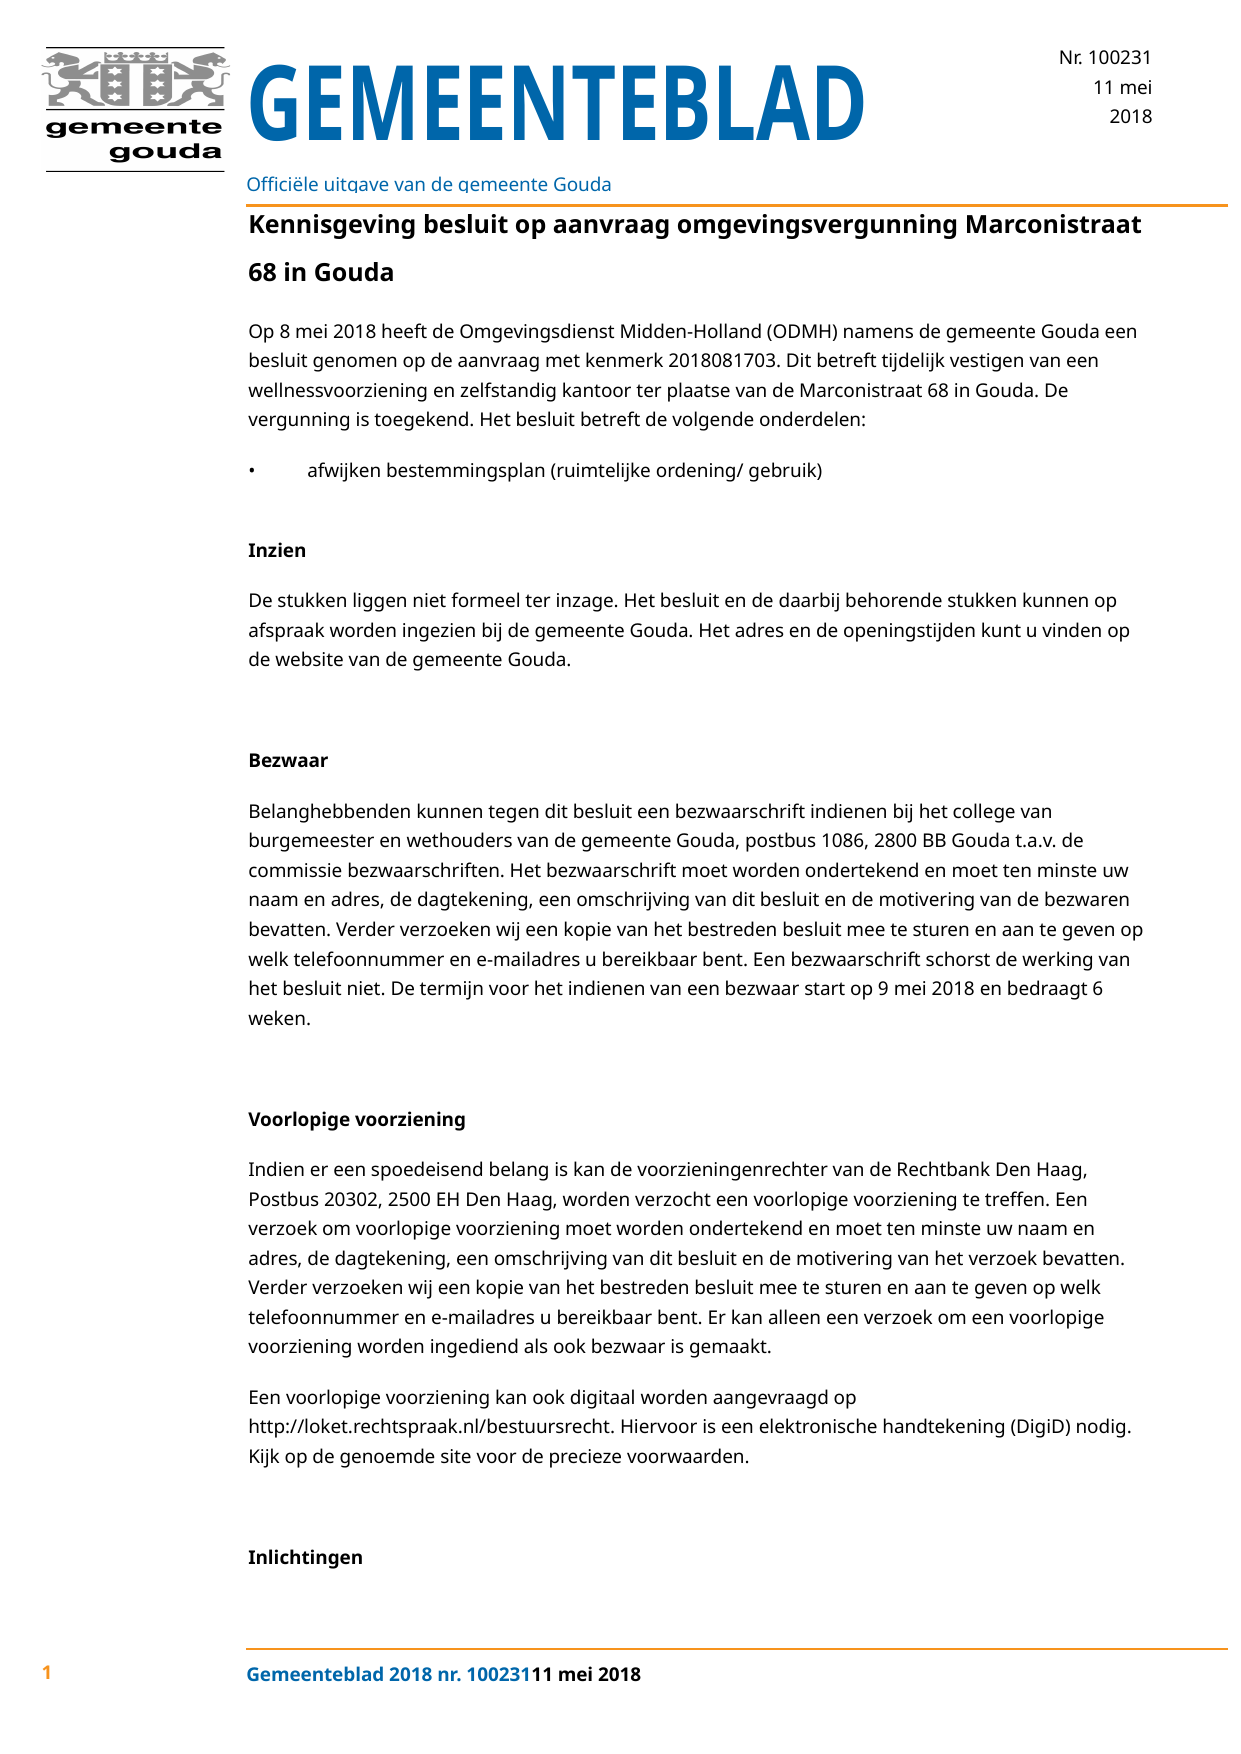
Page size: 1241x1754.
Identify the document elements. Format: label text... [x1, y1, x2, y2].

text Voorlopige voorziening [248, 1106, 1152, 1132]
text Kennisgeving besluit op aanvraag omgevingsvergunning Marconistraat 68 in Gouda [248, 207, 1152, 288]
text Op 8 mei 2018 heeft de Omgevingsdienst Midden-Holland (ODMH) namens de gemeente Gouda een besluit genomen op de aanvraag met kenmerk 2018081703. Dit betreft tijdelijk vestigen van een wellnessvoorziening en zelfstandig kantoor ter plaatse van de Marconistraat 68 in Gouda. De vergunning is toegekend. Het besluit betreft de volgende onderdelen: [248, 318, 1152, 432]
picture [41, 47, 231, 172]
text Belanghebbenden kunnen tegen dit besluit een bezwaarschrift indienen bij het college van burgemeester en wethouders van de gemeente Gouda, postbus 1086, 2800 BB Gouda t.a.v. de commissie bezwaarschriften. Het bezwaarschrift moet worden ondertekend en moet ten minste uw naam en adres, de dagtekening, een omschrijving van dit besluit en de motivering van de bezwaren bevatten. Verder verzoeken wij een kopie van het bestreden besluit mee te sturen en aan te geven op welk telefoonnummer en e-mailadres u bereikbaar bent. Een bezwaarschrift schorst de werking van het besluit niet. De termijn voor het indienen van een bezwaar start op 9 mei 2018 en bedraagt 6 weken. [248, 798, 1152, 1031]
text Een voorlopige voorziening kan ook digitaal worden aangevraagd op http://loket.rechtspraak.nl/bestuursrecht. Hiervoor is een elektronische handtekening (DigiD) nodig. Kijk op de genoemde site voor de precieze voorwaarden. [248, 1384, 1152, 1469]
text Inzien [248, 537, 1152, 563]
text Bezwaar [248, 747, 1152, 773]
text Inlichtingen [248, 1544, 1152, 1570]
text Indien er een spoedeisend belang is kan de voorzieningenrechter van de Rechtbank Den Haag, Postbus 20302, 2500 EH Den Haag, worden verzocht een voorlopige voorziening te treffen. Een verzoek om voorlopige voorziening moet worden ondertekend en moet ten minste uw naam en adres, de dagtekening, een omschrijving van dit besluit en de motivering van het verzoek bevatten. Verder verzoeken wij een kopie van het bestreden besluit mee te sturen en aan te geven op welk telefoonnummer en e-mailadres u bereikbaar bent. Er kan alleen een verzoek om een voorlopige voorziening worden ingediend als ook bezwaar is gemaakt. [248, 1156, 1152, 1359]
text De stukken liggen niet formeel ter inzage. Het besluit en de daarbij behorende stukken kunnen op afspraak worden ingezien bij de gemeente Gouda. Het adres en de openingstijden kunt u vinden op de website van de gemeente Gouda. [248, 587, 1152, 672]
list afwijken bestemmingsplan (ruimtelijke ordening/ gebruik) [248, 457, 1152, 483]
